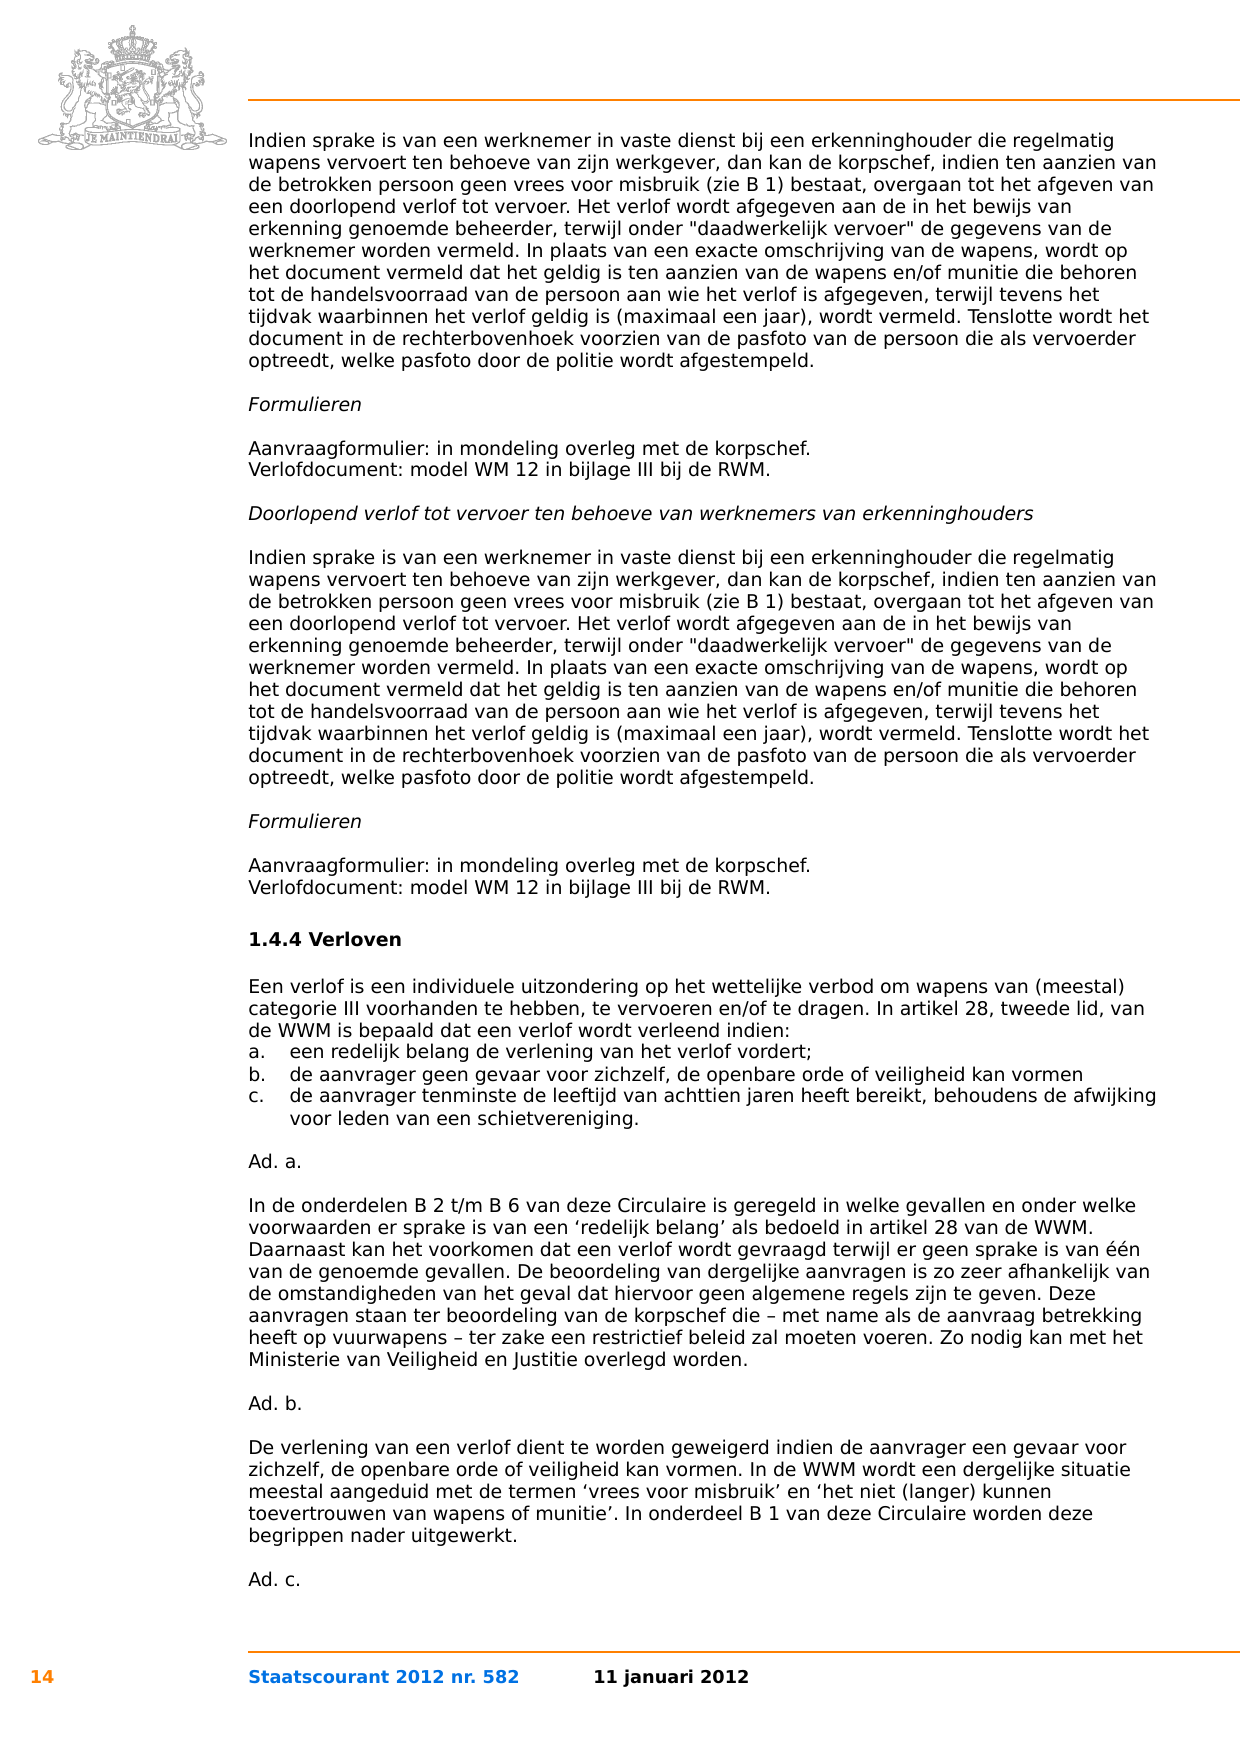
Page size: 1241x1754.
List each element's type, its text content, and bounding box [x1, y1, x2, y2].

text a. een redelijk belang de verlening van het verlof vordert; [248, 1041, 1163, 1063]
text Aanvraagformulier: in mondeling overleg met de korpschef. [248, 854, 1163, 877]
text c. de aanvrager tenminste de leeftijd van achttien jaren heeft bereikt, behoudens de afwijking voor leden van een schietvereniging. [248, 1085, 1163, 1129]
text De verlening van een verlof dient te worden geweigerd indien de aanvrager een gevaar voor zichzelf, de openbare orde of veiligheid kan vormen. In de WWM wordt een dergelijke situatie meestal aangeduid met de termen ‘vrees voor misbruik’ en ‘het niet (langer) kunnen toevertrouwen van wapens of munitie’. In onderdeel B 1 van deze Circulaire worden deze begrippen nader uitgewerkt. [248, 1437, 1163, 1547]
text Verlofdocument: model WM 12 in bijlage III bij de RWM. [248, 877, 1163, 898]
picture [38, 25, 227, 150]
text b. de aanvrager geen gevaar voor zichzelf, de openbare orde of veiligheid kan vormen [248, 1063, 1163, 1085]
text Ad. c. [248, 1568, 1163, 1590]
text Verlofdocument: model WM 12 in bijlage III bij de RWM. [248, 459, 1163, 481]
subtitle Formulieren [248, 393, 1163, 416]
text In de onderdelen B 2 t/m B 6 van deze Circulaire is geregeld in welke gevallen en onder welke voorwaarden er sprake is van een ‘redelijk belang’ als bedoeld in artikel 28 van de WWM. Daarnaast kan het voorkomen dat een verlof wordt gevraagd terwijl er geen sprake is van één van de genoemde gevallen. De beoordeling van dergelijke aanvragen is zo zeer afhankelijk van de omstandigheden van het geval dat hiervoor geen algemene regels zijn te geven. Deze aanvragen staan ter beoordeling van de korpschef die – met name als de aanvraag betrekking heeft op vuurwapens – ter zake een restrictief beleid zal moeten voeren. Zo nodig kan met het Ministerie van Veiligheid en Justitie overlegd worden. [248, 1195, 1163, 1371]
text Ad. a. [248, 1151, 1163, 1173]
text Indien sprake is van een werknemer in vaste dienst bij een erkenninghouder die regelmatig wapens vervoert ten behoeve van zijn werkgever, dan kan de korpschef, indien ten aanzien van de betrokken persoon geen vrees voor misbruik (zie B 1) bestaat, overgaan tot het afgeven van een doorlopend verlof tot vervoer. Het verlof wordt afgegeven aan de in het bewijs van erkenning genoemde beheerder, terwijl onder "daadwerkelijk vervoer" de gegevens van de werknemer worden vermeld. In plaats van een exacte omschrijving van de wapens, wordt op het document vermeld dat het geldig is ten aanzien van de wapens en/of munitie die behoren tot de handelsvoorraad van de persoon aan wie het verlof is afgegeven, terwijl tevens het tijdvak waarbinnen het verlof geldig is (maximaal een jaar), wordt vermeld. Tenslotte wordt het document in de rechterbovenhoek voorzien van de pasfoto van de persoon die als vervoerder optreedt, welke pasfoto door de politie wordt afgestempeld. [248, 547, 1163, 789]
text Indien sprake is van een werknemer in vaste dienst bij een erkenninghouder die regelmatig wapens vervoert ten behoeve van zijn werkgever, dan kan de korpschef, indien ten aanzien van de betrokken persoon geen vrees voor misbruik (zie B 1) bestaat, overgaan tot het afgeven van een doorlopend verlof tot vervoer. Het verlof wordt afgegeven aan de in het bewijs van erkenning genoemde beheerder, terwijl onder "daadwerkelijk vervoer" de gegevens van de werknemer worden vermeld. In plaats van een exacte omschrijving van de wapens, wordt op het document vermeld dat het geldig is ten aanzien van de wapens en/of munitie die behoren tot de handelsvoorraad van de persoon aan wie het verlof is afgegeven, terwijl tevens het tijdvak waarbinnen het verlof geldig is (maximaal een jaar), wordt vermeld. Tenslotte wordt het document in de rechterbovenhoek voorzien van de pasfoto van de persoon die als vervoerder optreedt, welke pasfoto door de politie wordt afgestempeld. [248, 130, 1163, 372]
subtitle Doorlopend verlof tot vervoer ten behoeve van werknemers van erkenninghouders [248, 503, 1163, 525]
text Ad. b. [248, 1393, 1163, 1415]
text Aanvraagformulier: in mondeling overleg met de korpschef. [248, 437, 1163, 459]
subtitle 1.4.4 Verloven [248, 928, 1163, 951]
text Een verlof is een individuele uitzondering op het wettelijke verbod om wapens van (meestal) categorie III voorhanden te hebben, te vervoeren en/of te dragen. In artikel 28, tweede lid, van de WWM is bepaald dat een verlof wordt verleend indien: [248, 976, 1163, 1041]
subtitle Formulieren [248, 811, 1163, 833]
